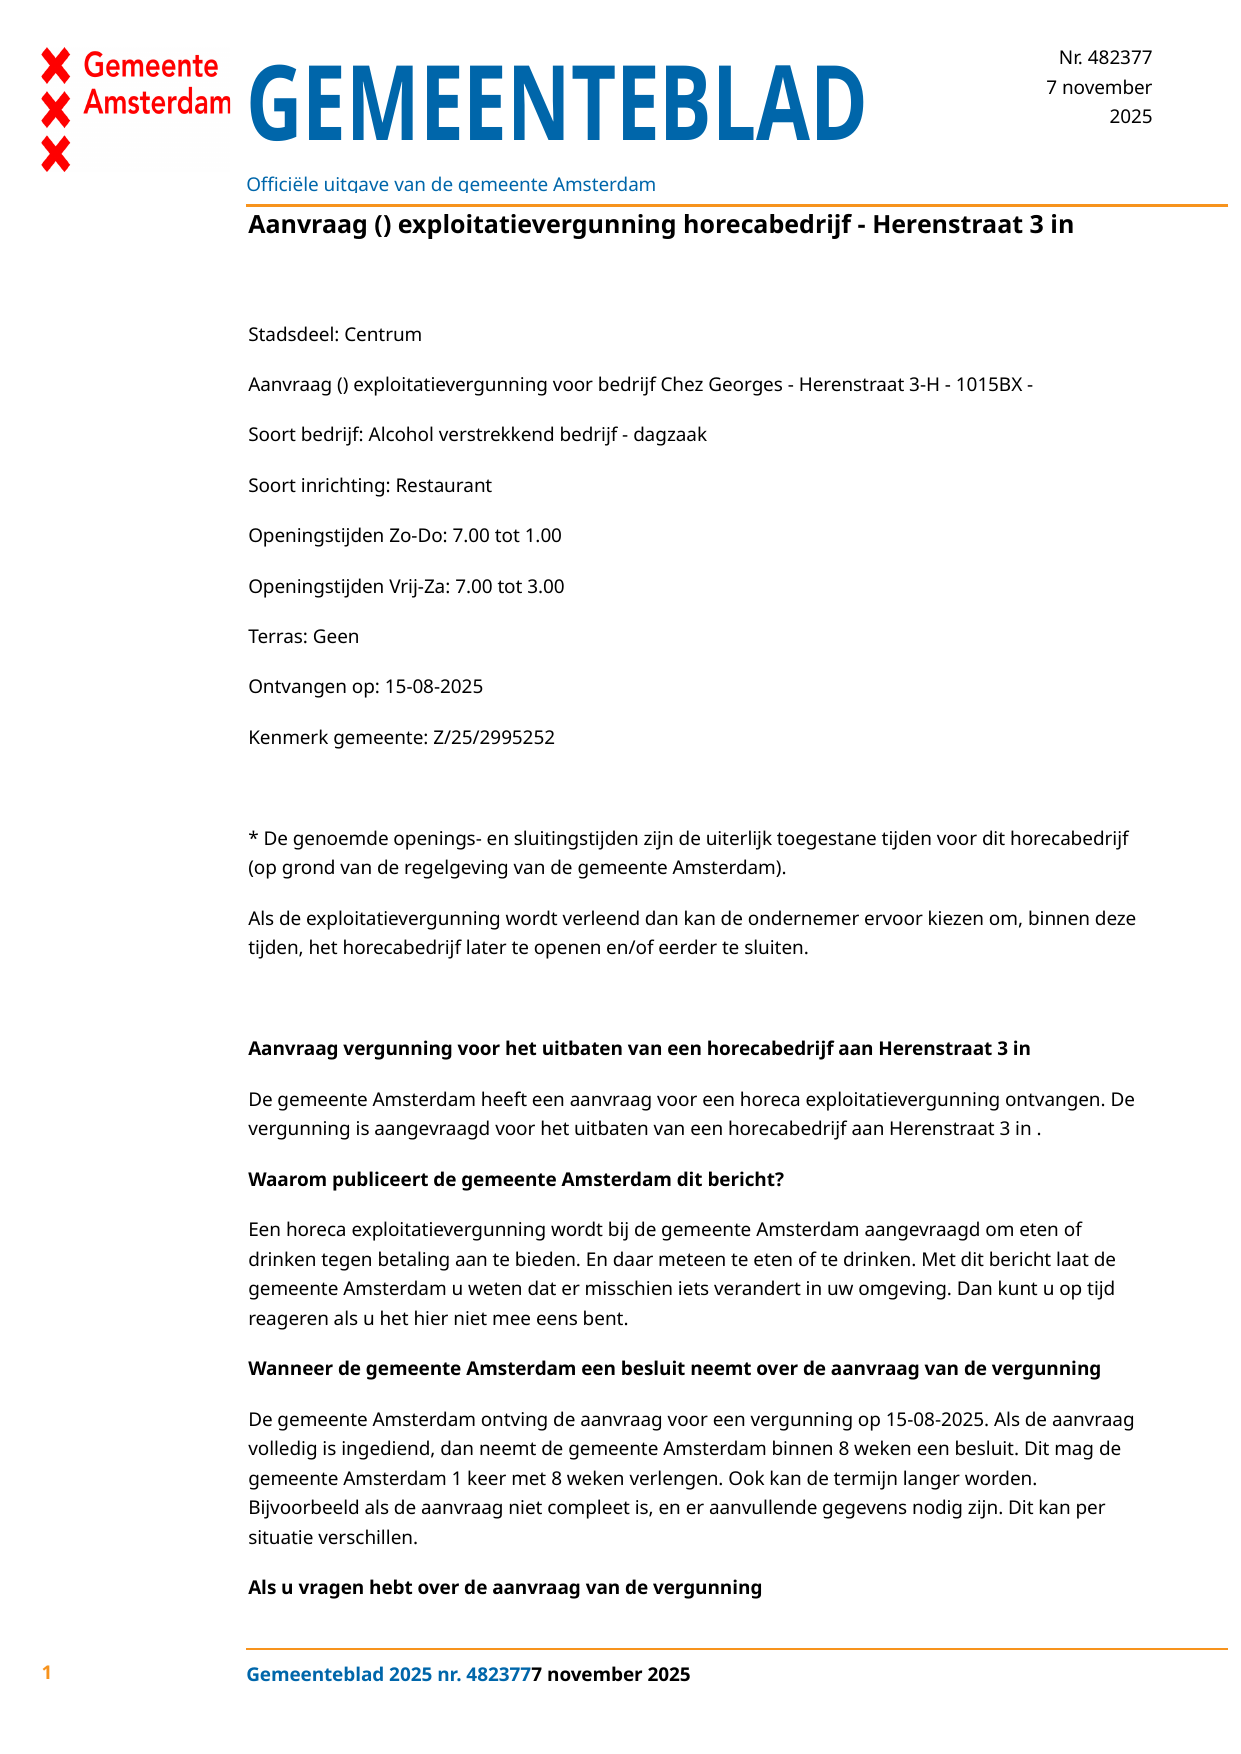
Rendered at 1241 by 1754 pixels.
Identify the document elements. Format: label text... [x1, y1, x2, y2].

text Soort bedrijf: Alcohol verstrekkend bedrijf - dagzaak [248, 422, 1152, 447]
text Openingstijden Vrij-Za: 7.00 tot 3.00 [248, 573, 1152, 598]
text Kenmerk gemeente: Z/25/2995252 [248, 724, 1152, 750]
text Soort inrichting: Restaurant [248, 472, 1152, 498]
text Stadsdeel: Centrum [248, 321, 1152, 346]
text De gemeente Amsterdam heeft een aanvraag voor een horeca exploitatievergunning ontvangen. De vergunning is aangevraagd voor het uitbaten van een horecabedrijf aan Herenstraat 3 in . [248, 1086, 1152, 1141]
text Een horeca exploitatievergunning wordt bij de gemeente Amsterdam aangevraagd om eten of drinken tegen betaling aan te bieden. En daar meteen te eten of te drinken. Met dit bericht laat de gemeente Amsterdam u weten dat er misschien iets verandert in uw omgeving. Dan kunt u op tijd reageren als u het hier niet mee eens bent. [248, 1216, 1152, 1331]
text Waarom publiceert de gemeente Amsterdam dit bericht? [248, 1166, 1152, 1191]
text Aanvraag () exploitatievergunning voor bedrijf Chez Georges - Herenstraat 3-H - 1015BX - [248, 371, 1152, 397]
text Aanvraag vergunning voor het uitbaten van een horecabedrijf aan Herenstraat 3 in [248, 1035, 1152, 1061]
text * De genoemde openings- en sluitingstijden zijn de uiterlijk toegestane tijden voor dit horecabedrijf (op grond van de regelgeving van de gemeente Amsterdam). [248, 825, 1152, 880]
text Als u vragen hebt over de aanvraag van de vergunning [248, 1574, 1152, 1600]
picture [41, 47, 231, 172]
text Wanneer de gemeente Amsterdam een besluit neemt over de aanvraag van de vergunning [248, 1355, 1152, 1381]
text Als de exploitatievergunning wordt verleend dan kan de ondernemer ervoor kiezen om, binnen deze tijden, het horecabedrijf later te openen en/of eerder te sluiten. [248, 905, 1152, 960]
text Openingstijden Zo-Do: 7.00 tot 1.00 [248, 522, 1152, 548]
text Aanvraag () exploitatievergunning horecabedrijf - Herenstraat 3 in [248, 207, 1152, 241]
text Terras: Geen [248, 623, 1152, 649]
text Ontvangen op: 15-08-2025 [248, 674, 1152, 699]
text De gemeente Amsterdam ontving de aanvraag voor een vergunning op 15-08-2025. Als de aanvraag volledig is ingediend, dan neemt de gemeente Amsterdam binnen 8 weken een besluit. Dit mag de gemeente Amsterdam 1 keer met 8 weken verlengen. Ook kan de termijn langer worden. Bijvoorbeeld als de aanvraag niet compleet is, en er aanvullende gegevens nodig zijn. Dit kan per situatie verschillen. [248, 1406, 1152, 1550]
